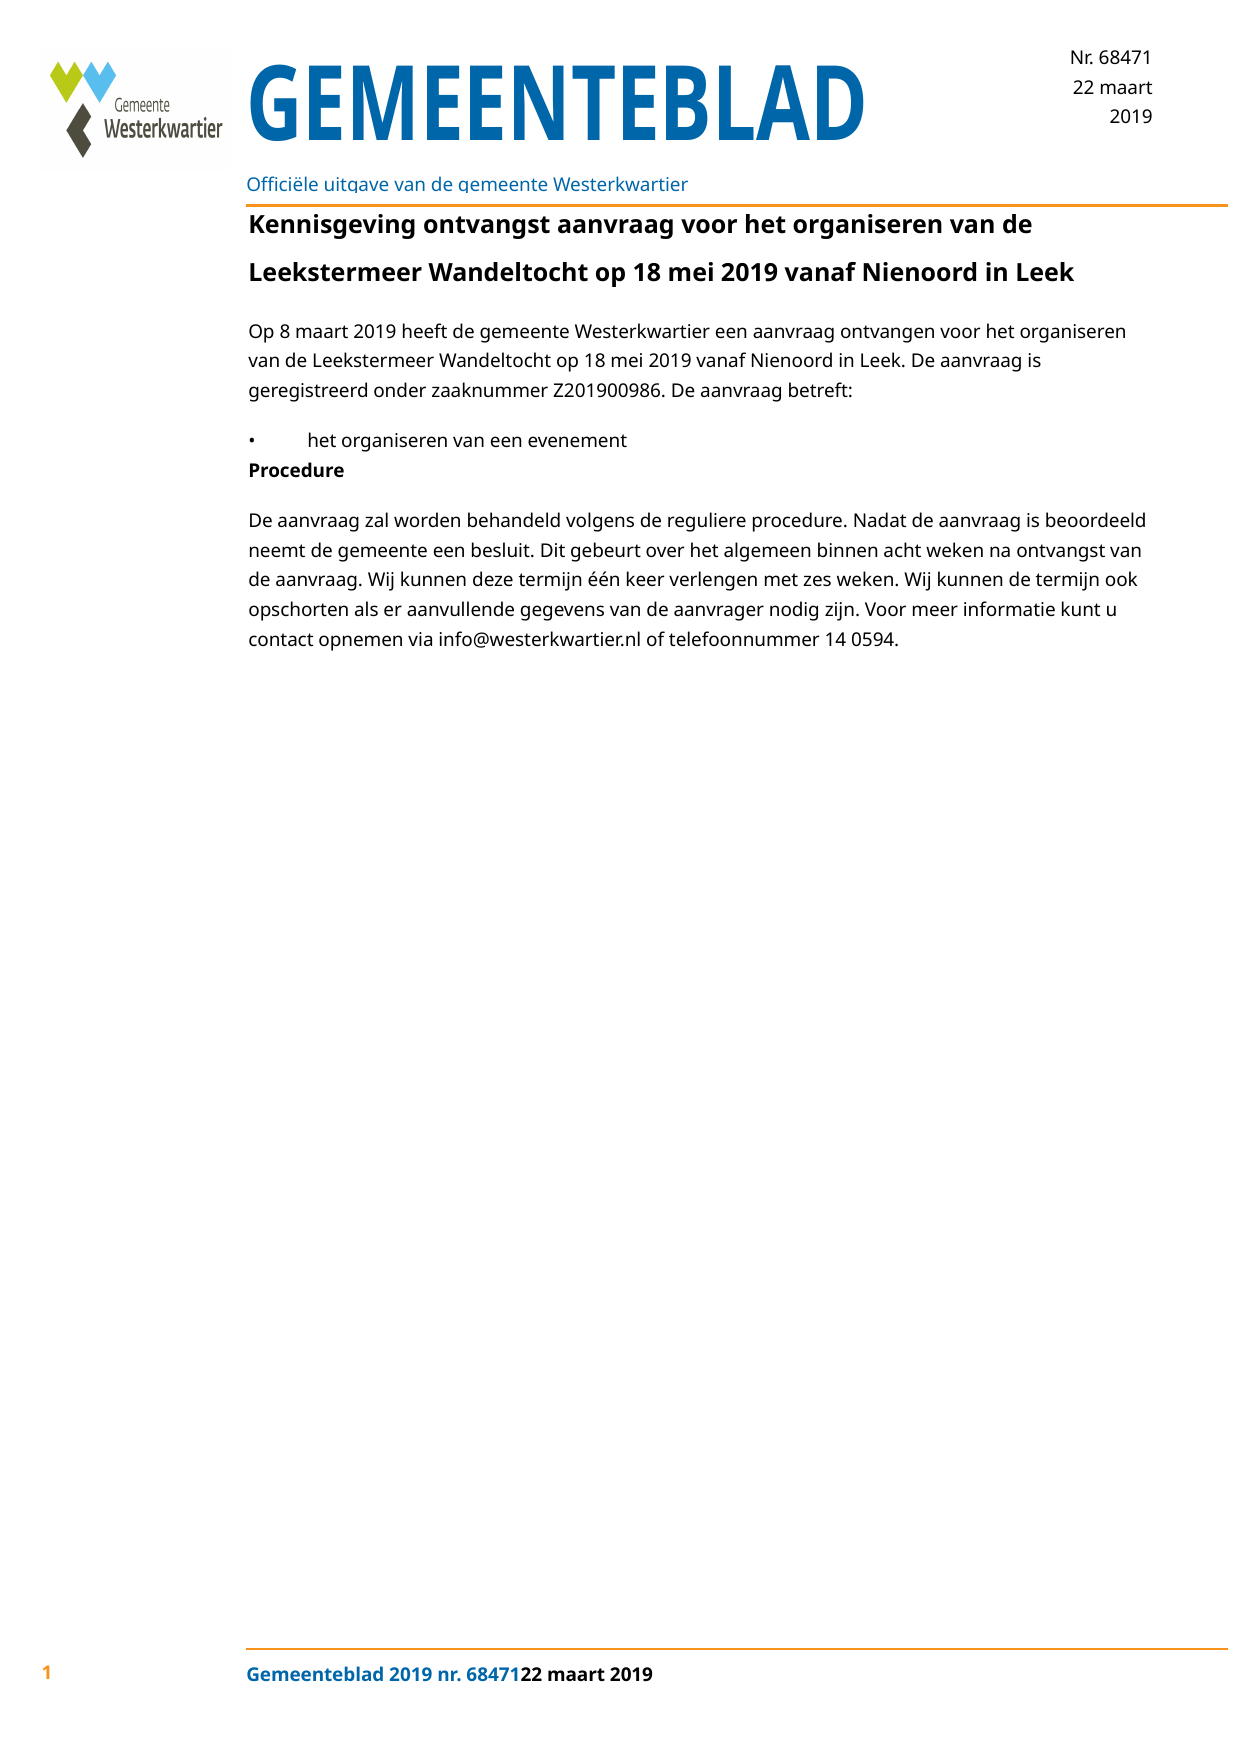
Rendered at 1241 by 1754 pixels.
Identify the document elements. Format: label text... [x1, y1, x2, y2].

list het organiseren van een evenement [248, 427, 1152, 453]
text Op 8 maart 2019 heeft de gemeente Westerkwartier een aanvraag ontvangen voor het organiseren van de Leekstermeer Wandeltocht op 18 mei 2019 vanaf Nienoord in Leek. De aanvraag is geregistreerd onder zaaknummer Z201900986. De aanvraag betreft: [248, 318, 1152, 403]
text De aanvraag zal worden behandeld volgens de reguliere procedure. Nadat de aanvraag is beoordeeld neemt de gemeente een besluit. Dit gebeurt over het algemeen binnen acht weken na ontvangst van de aanvraag. Wij kunnen deze termijn één keer verlengen met zes weken. Wij kunnen de termijn ook opschorten als er aanvullende gegevens van de aanvrager nodig zijn. Voor meer informatie kunt u contact opnemen via info@westerkwartier.nl of telefoonnummer 14 0594. [248, 507, 1152, 652]
picture [41, 47, 231, 172]
text Kennisgeving ontvangst aanvraag voor het organiseren van de Leekstermeer Wandeltocht op 18 mei 2019 vanaf Nienoord in Leek [248, 207, 1152, 288]
text Procedure [248, 457, 1152, 483]
